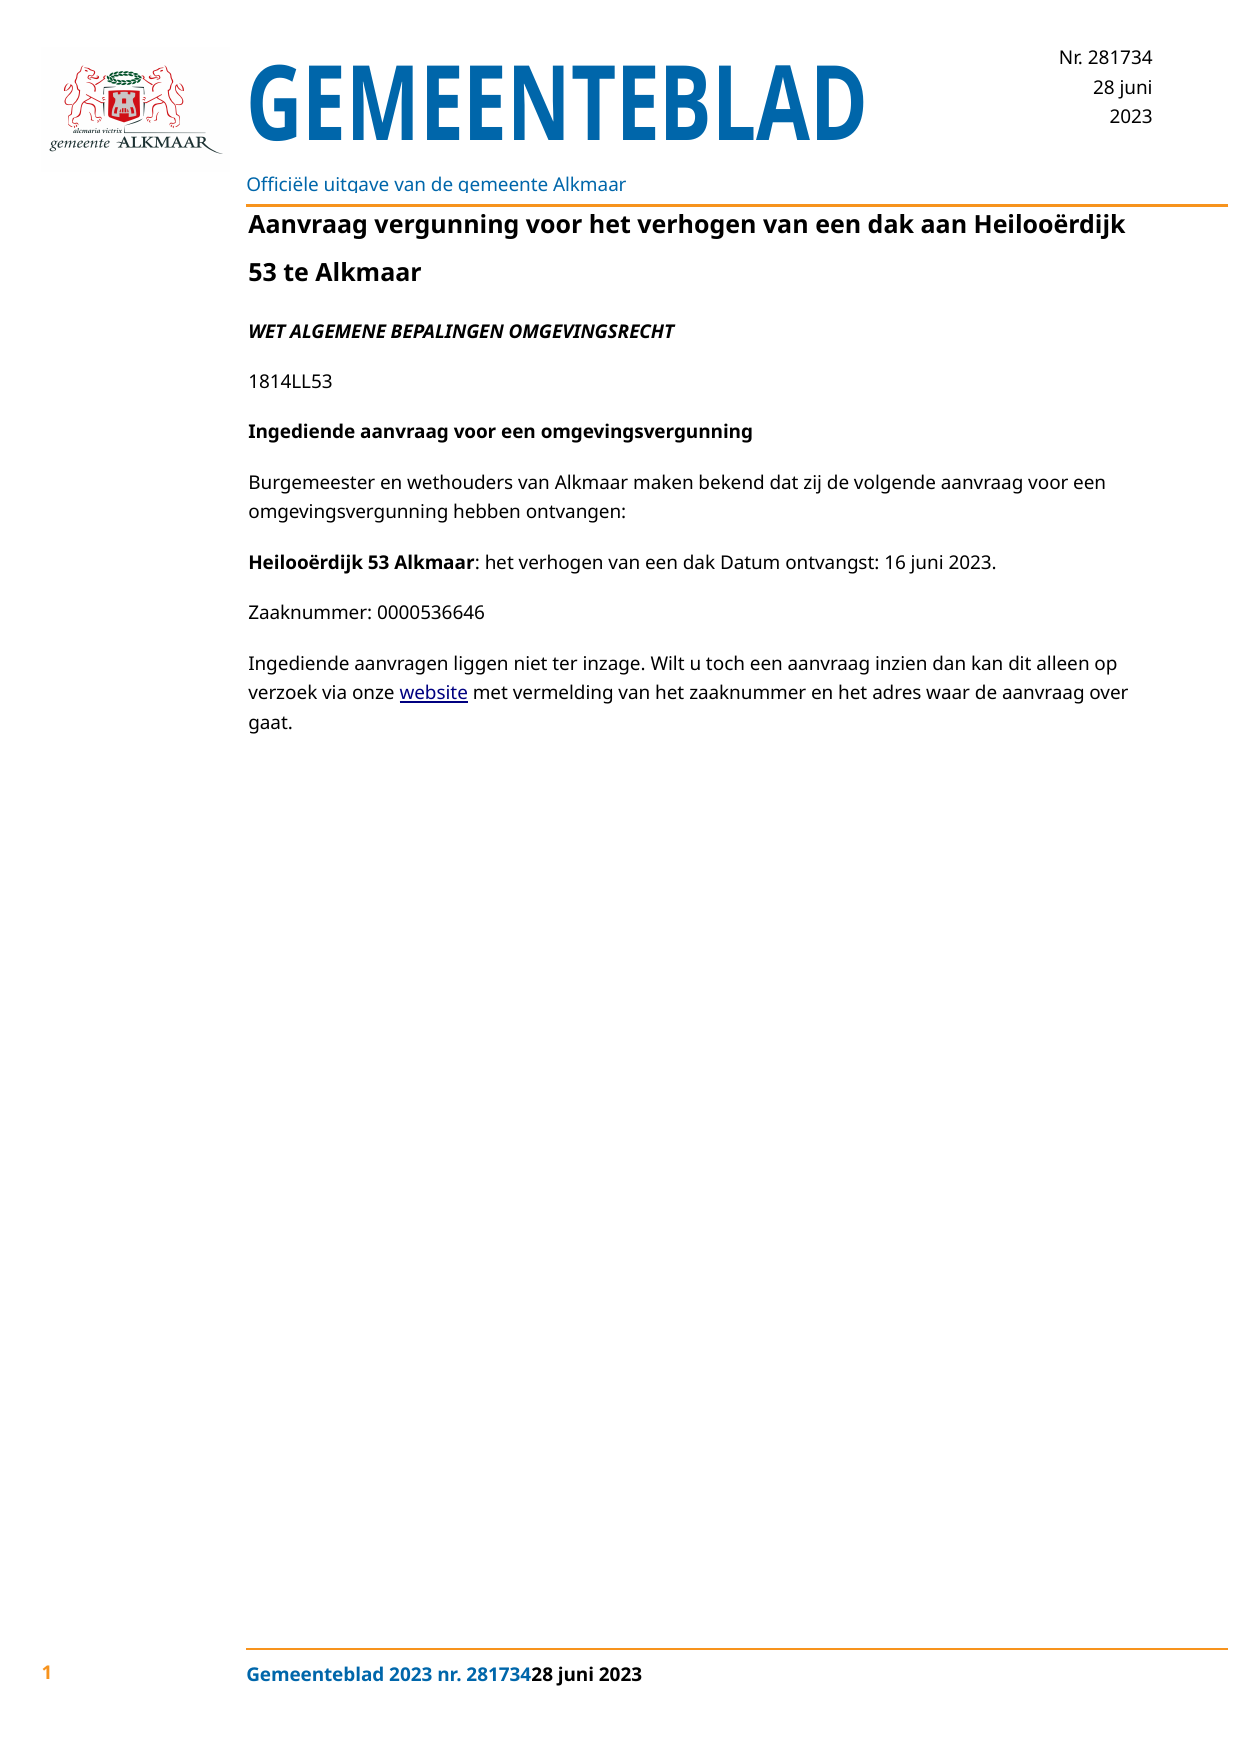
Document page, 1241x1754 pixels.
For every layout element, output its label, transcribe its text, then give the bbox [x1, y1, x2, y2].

text 1814LL53 [248, 368, 1152, 394]
text Aanvraag vergunning voor het verhogen van een dak aan Heilooërdijk 53 te Alkmaar [248, 207, 1152, 288]
text WET ALGEMENE BEPALINGEN OMGEVINGSRECHT [248, 318, 1152, 344]
text Zaaknummer: 0000536646 [248, 599, 1152, 625]
picture [41, 47, 231, 172]
text Ingediende aanvragen liggen niet ter inzage. Wilt u toch een aanvraag inzien dan kan dit alleen op verzoek via onze website met vermelding van het zaaknummer en het adres waar de aanvraag over gaat. [248, 650, 1152, 735]
text Burgemeester en wethouders van Alkmaar maken bekend dat zij de volgende aanvraag voor een omgevingsvergunning hebben ontvangen: [248, 469, 1152, 524]
text Ingediende aanvraag voor een omgevingsvergunning [248, 419, 1152, 444]
text Heilooërdijk 53 Alkmaar: het verhogen van een dak Datum ontvangst: 16 juni 2023. [248, 549, 1152, 575]
